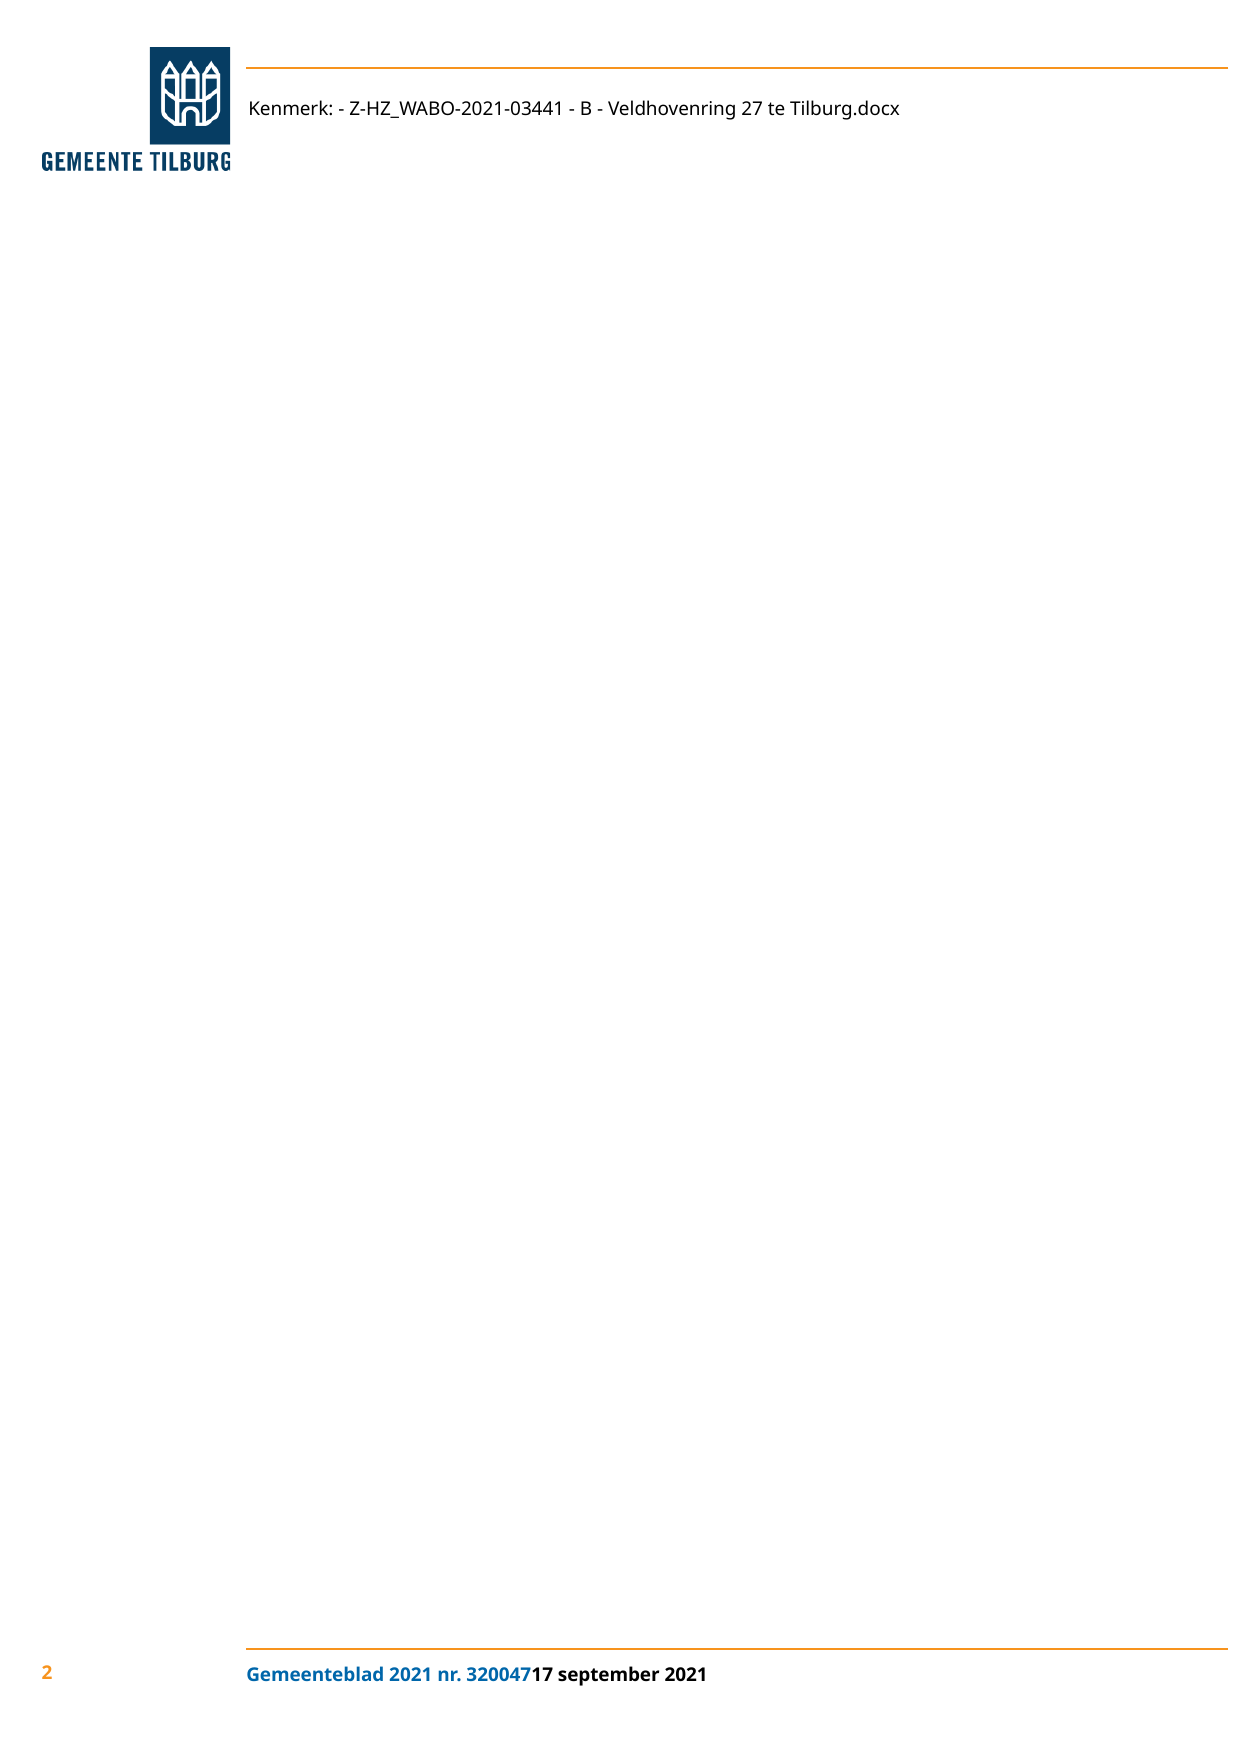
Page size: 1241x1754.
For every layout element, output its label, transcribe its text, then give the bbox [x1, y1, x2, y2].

text Kenmerk: - Z-HZ_WABO-2021-03441 - B - Veldhovenring 27 te Tilburg.docx [248, 95, 1152, 121]
picture [41, 47, 231, 172]
